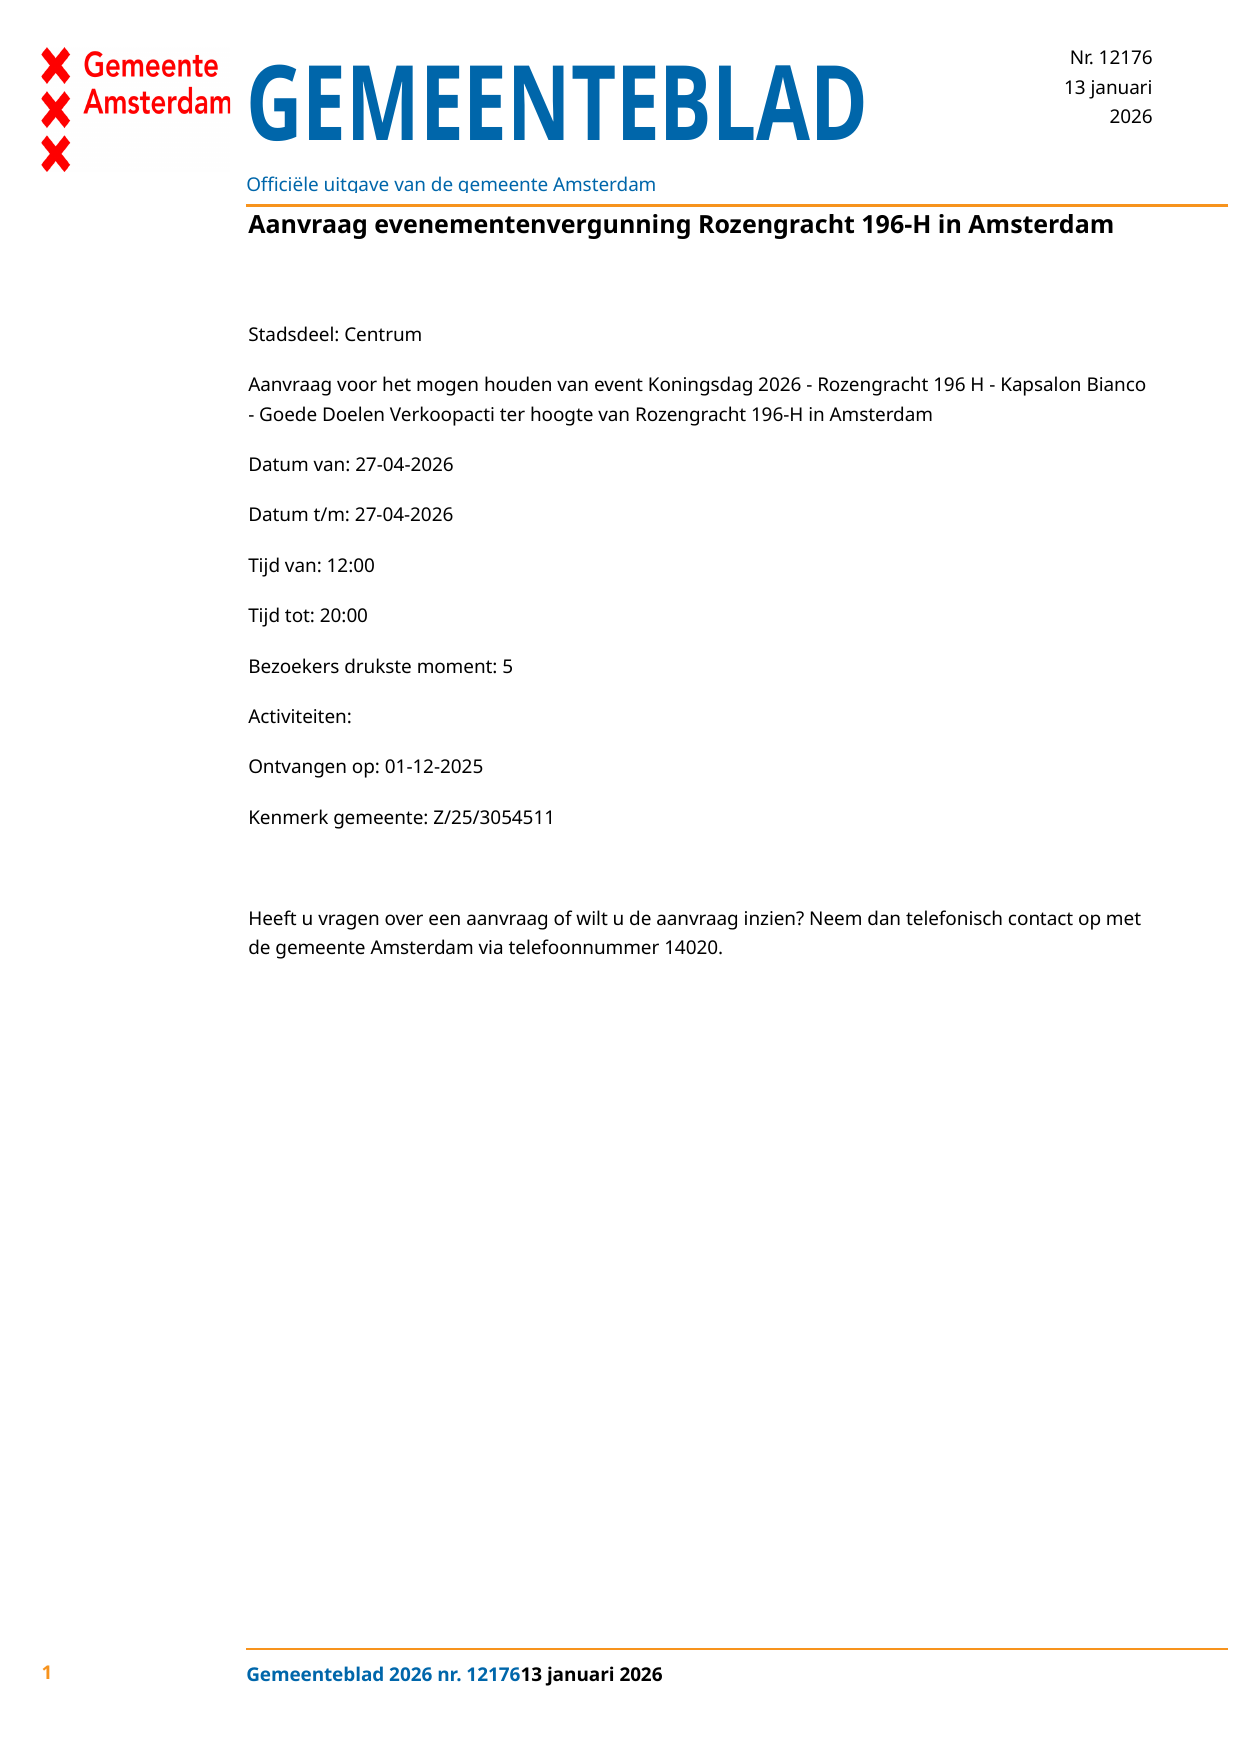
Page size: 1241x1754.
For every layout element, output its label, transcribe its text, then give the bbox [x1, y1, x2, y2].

text Aanvraag evenementenvergunning Rozengracht 196-H in Amsterdam [248, 207, 1152, 241]
text Heeft u vragen over een aanvraag of wilt u de aanvraag inzien? Neem dan telefonisch contact op met de gemeente Amsterdam via telefoonnummer 14020. [248, 905, 1152, 960]
text Bezoekers drukste moment: 5 [248, 653, 1152, 678]
text Aanvraag voor het mogen houden van event Koningsdag 2026 - Rozengracht 196 H - Kapsalon Bianco - Goede Doelen Verkoopacti ter hoogte van Rozengracht 196-H in Amsterdam [248, 371, 1152, 426]
text Datum t/m: 27-04-2026 [248, 502, 1152, 527]
text Datum van: 27-04-2026 [248, 451, 1152, 477]
text Tijd tot: 20:00 [248, 602, 1152, 628]
text Ontvangen op: 01-12-2025 [248, 754, 1152, 779]
text Stadsdeel: Centrum [248, 321, 1152, 346]
text Kenmerk gemeente: Z/25/3054511 [248, 804, 1152, 830]
text Activiteiten: [248, 703, 1152, 729]
text Tijd van: 12:00 [248, 552, 1152, 578]
picture [41, 47, 231, 172]
